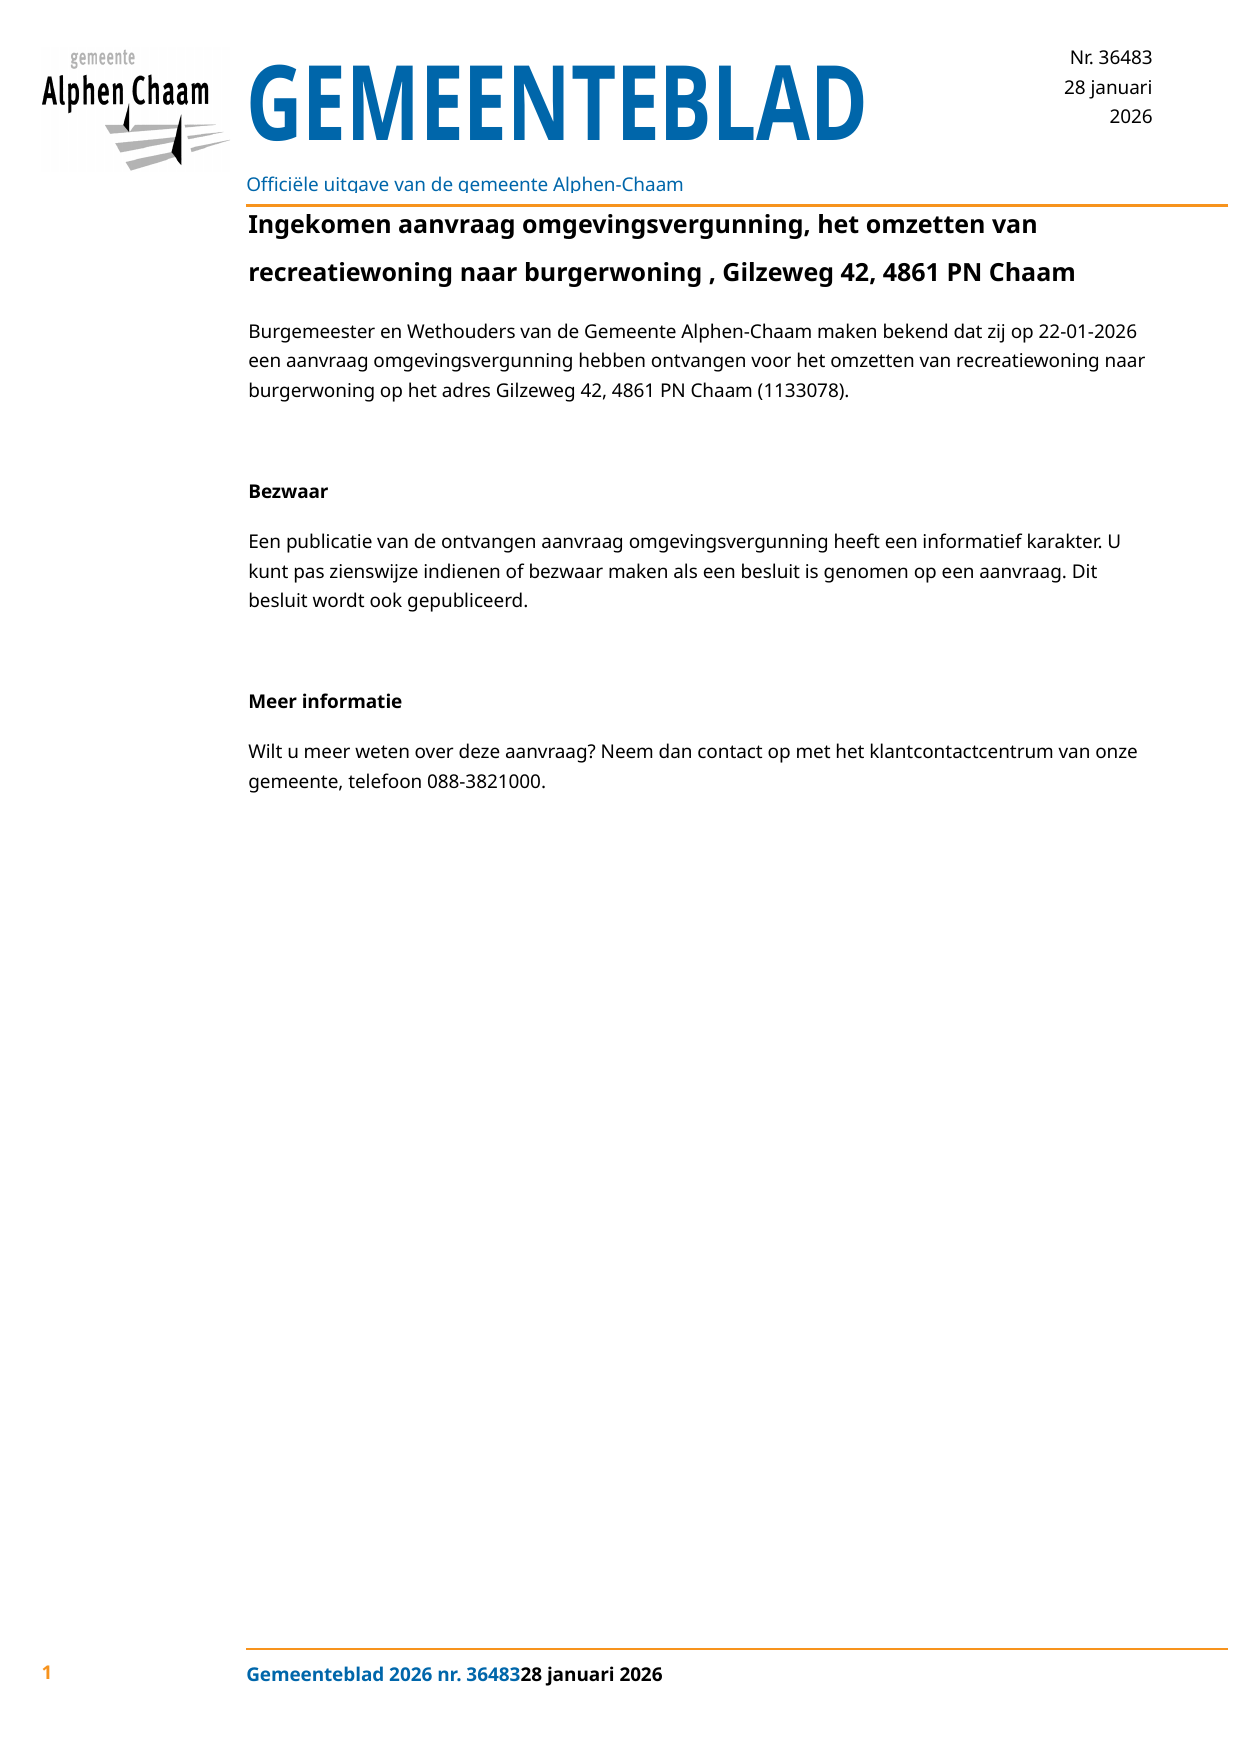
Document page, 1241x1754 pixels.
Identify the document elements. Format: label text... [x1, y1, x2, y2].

text Bezwaar [248, 478, 1152, 504]
text Ingekomen aanvraag omgevingsvergunning, het omzetten van recreatiewoning naar burgerwoning , Gilzeweg 42, 4861 PN Chaam [248, 207, 1152, 288]
text Een publicatie van de ontvangen aanvraag omgevingsvergunning heeft een informatief karakter. U kunt pas zienswijze indienen of bezwaar maken als een besluit is genomen op een aanvraag. Dit besluit wordt ook gepubliceerd. [248, 528, 1152, 613]
picture [41, 47, 231, 172]
text Wilt u meer weten over deze aanvraag? Neem dan contact op met het klantcontactcentrum van onze gemeente, telefoon 088-3821000. [248, 739, 1152, 794]
text Meer informatie [248, 688, 1152, 714]
text Burgemeester en Wethouders van de Gemeente Alphen-Chaam maken bekend dat zij op 22-01-2026 een aanvraag omgevingsvergunning hebben ontvangen voor het omzetten van recreatiewoning naar burgerwoning op het adres Gilzeweg 42, 4861 PN Chaam (1133078). [248, 318, 1152, 403]
